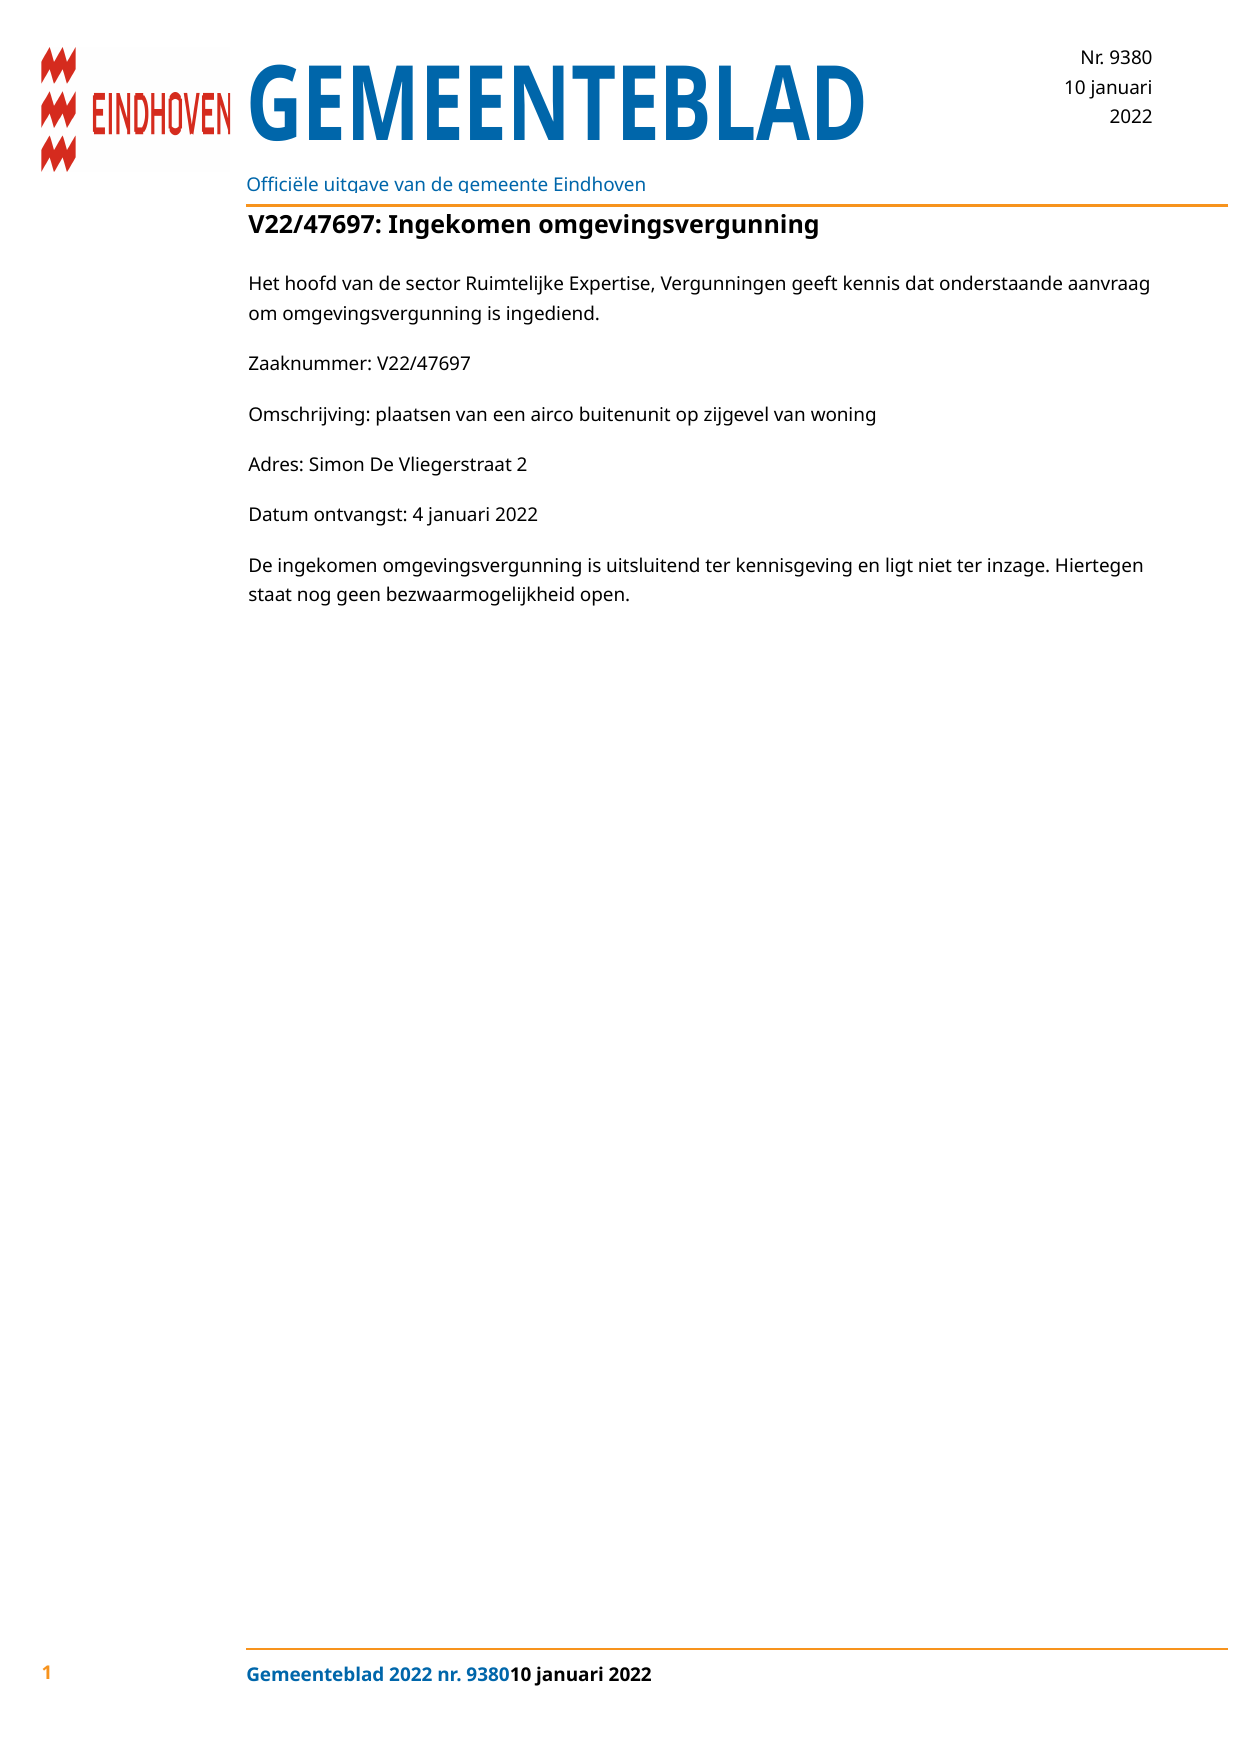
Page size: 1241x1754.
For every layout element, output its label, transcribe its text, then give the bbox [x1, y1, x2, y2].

picture [41, 47, 231, 172]
text V22/47697: Ingekomen omgevingsvergunning [248, 207, 1152, 241]
text Datum ontvangst: 4 januari 2022 [248, 502, 1152, 527]
text Adres: Simon De Vliegerstraat 2 [248, 451, 1152, 477]
text Het hoofd van de sector Ruimtelijke Expertise, Vergunningen geeft kennis dat onderstaande aanvraag om omgevingsvergunning is ingediend. [248, 270, 1152, 326]
text De ingekomen omgevingsvergunning is uitsluitend ter kennisgeving en ligt niet ter inzage. Hiertegen staat nog geen bezwaarmogelijkheid open. [248, 552, 1152, 607]
text Zaaknummer: V22/47697 [248, 350, 1152, 376]
text Omschrijving: plaatsen van een airco buitenunit op zijgevel van woning [248, 401, 1152, 426]
